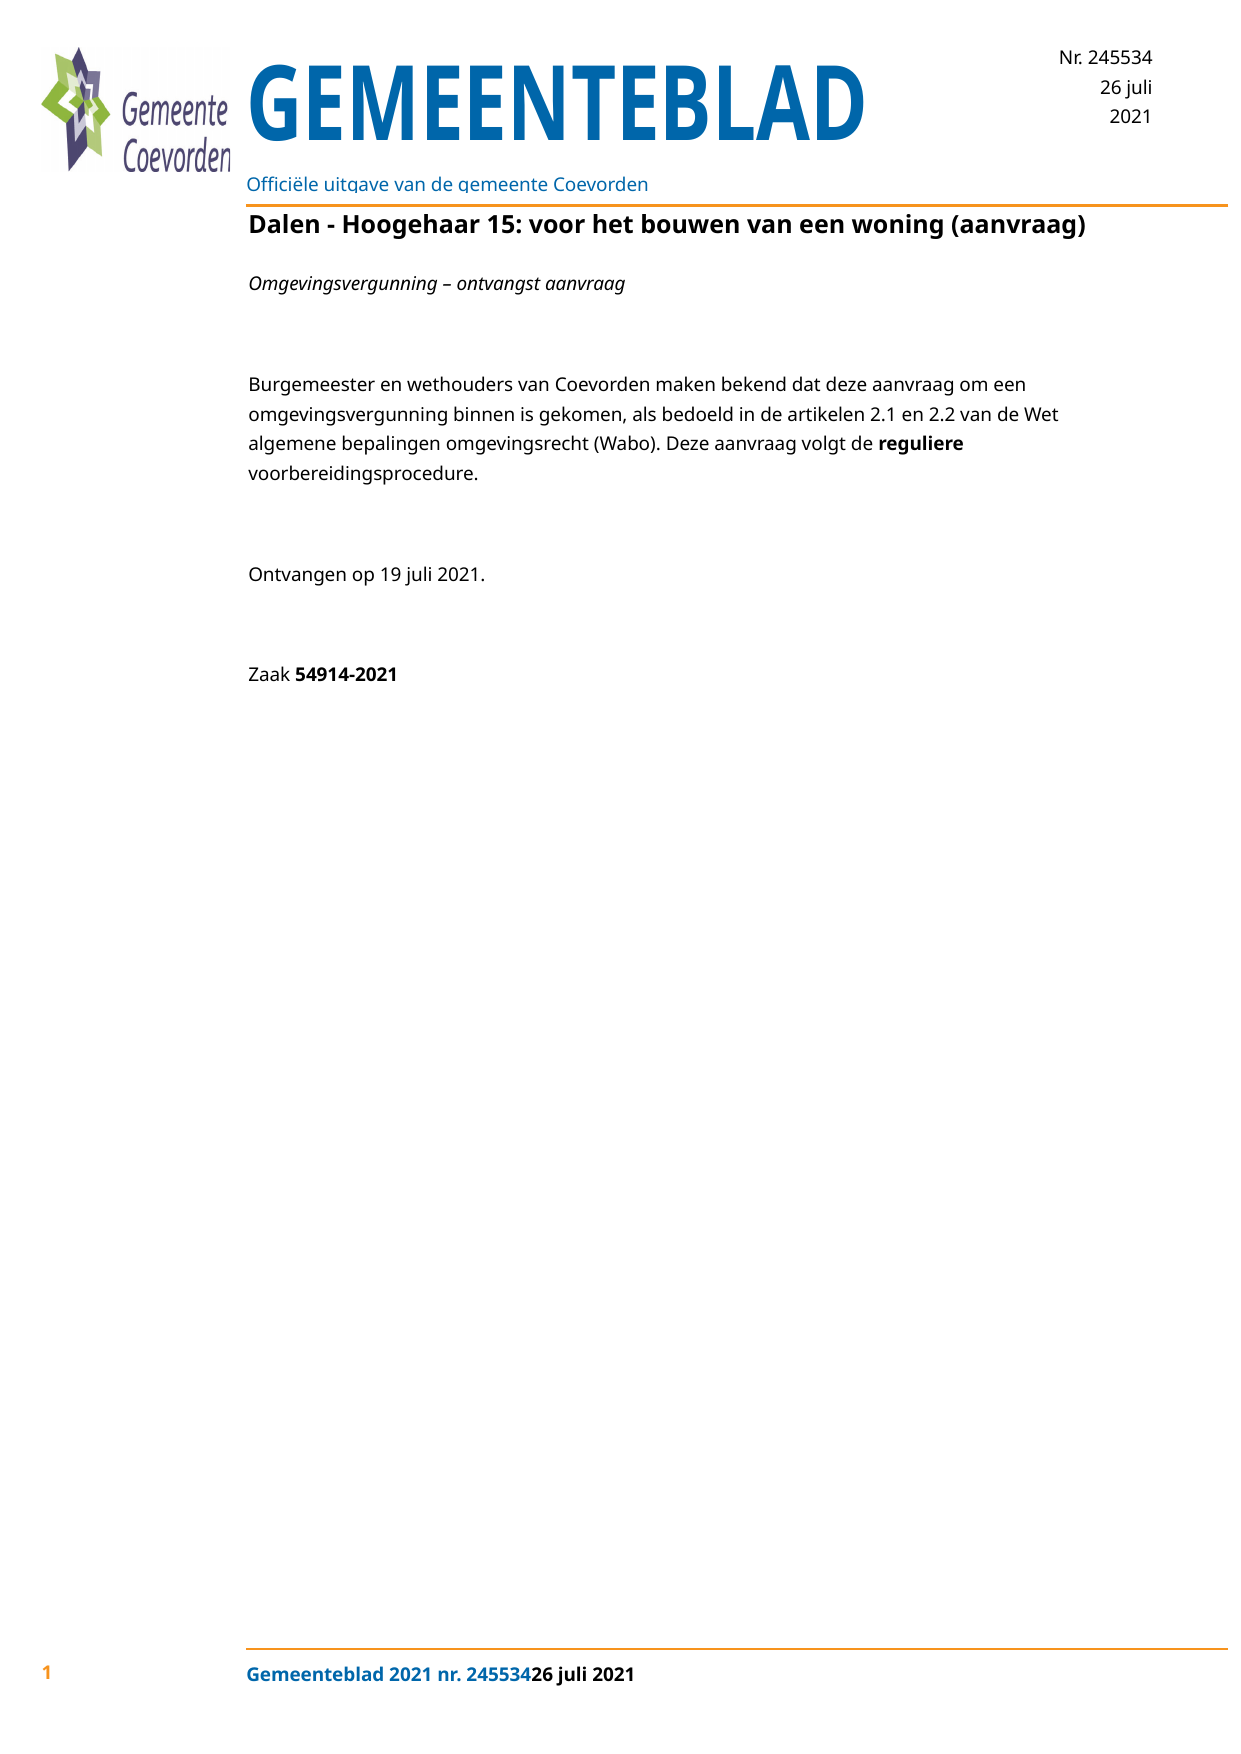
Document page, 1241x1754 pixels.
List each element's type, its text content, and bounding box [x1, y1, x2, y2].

picture [41, 47, 231, 172]
text Omgevingsvergunning – ontvangst aanvraag [248, 270, 1152, 296]
text Ontvangen op 19 juli 2021. [248, 561, 1152, 586]
text Dalen - Hoogehaar 15: voor het bouwen van een woning (aanvraag) [248, 207, 1152, 241]
text Zaak 54914-2021 [248, 662, 1152, 687]
text Burgemeester en wethouders van Coevorden maken bekend dat deze aanvraag om een omgevingsvergunning binnen is gekomen, als bedoeld in de artikelen 2.1 en 2.2 van de Wet algemene bepalingen omgevingsrecht (Wabo). Deze aanvraag volgt de reguliere voorbereidingsprocedure. [248, 371, 1152, 486]
